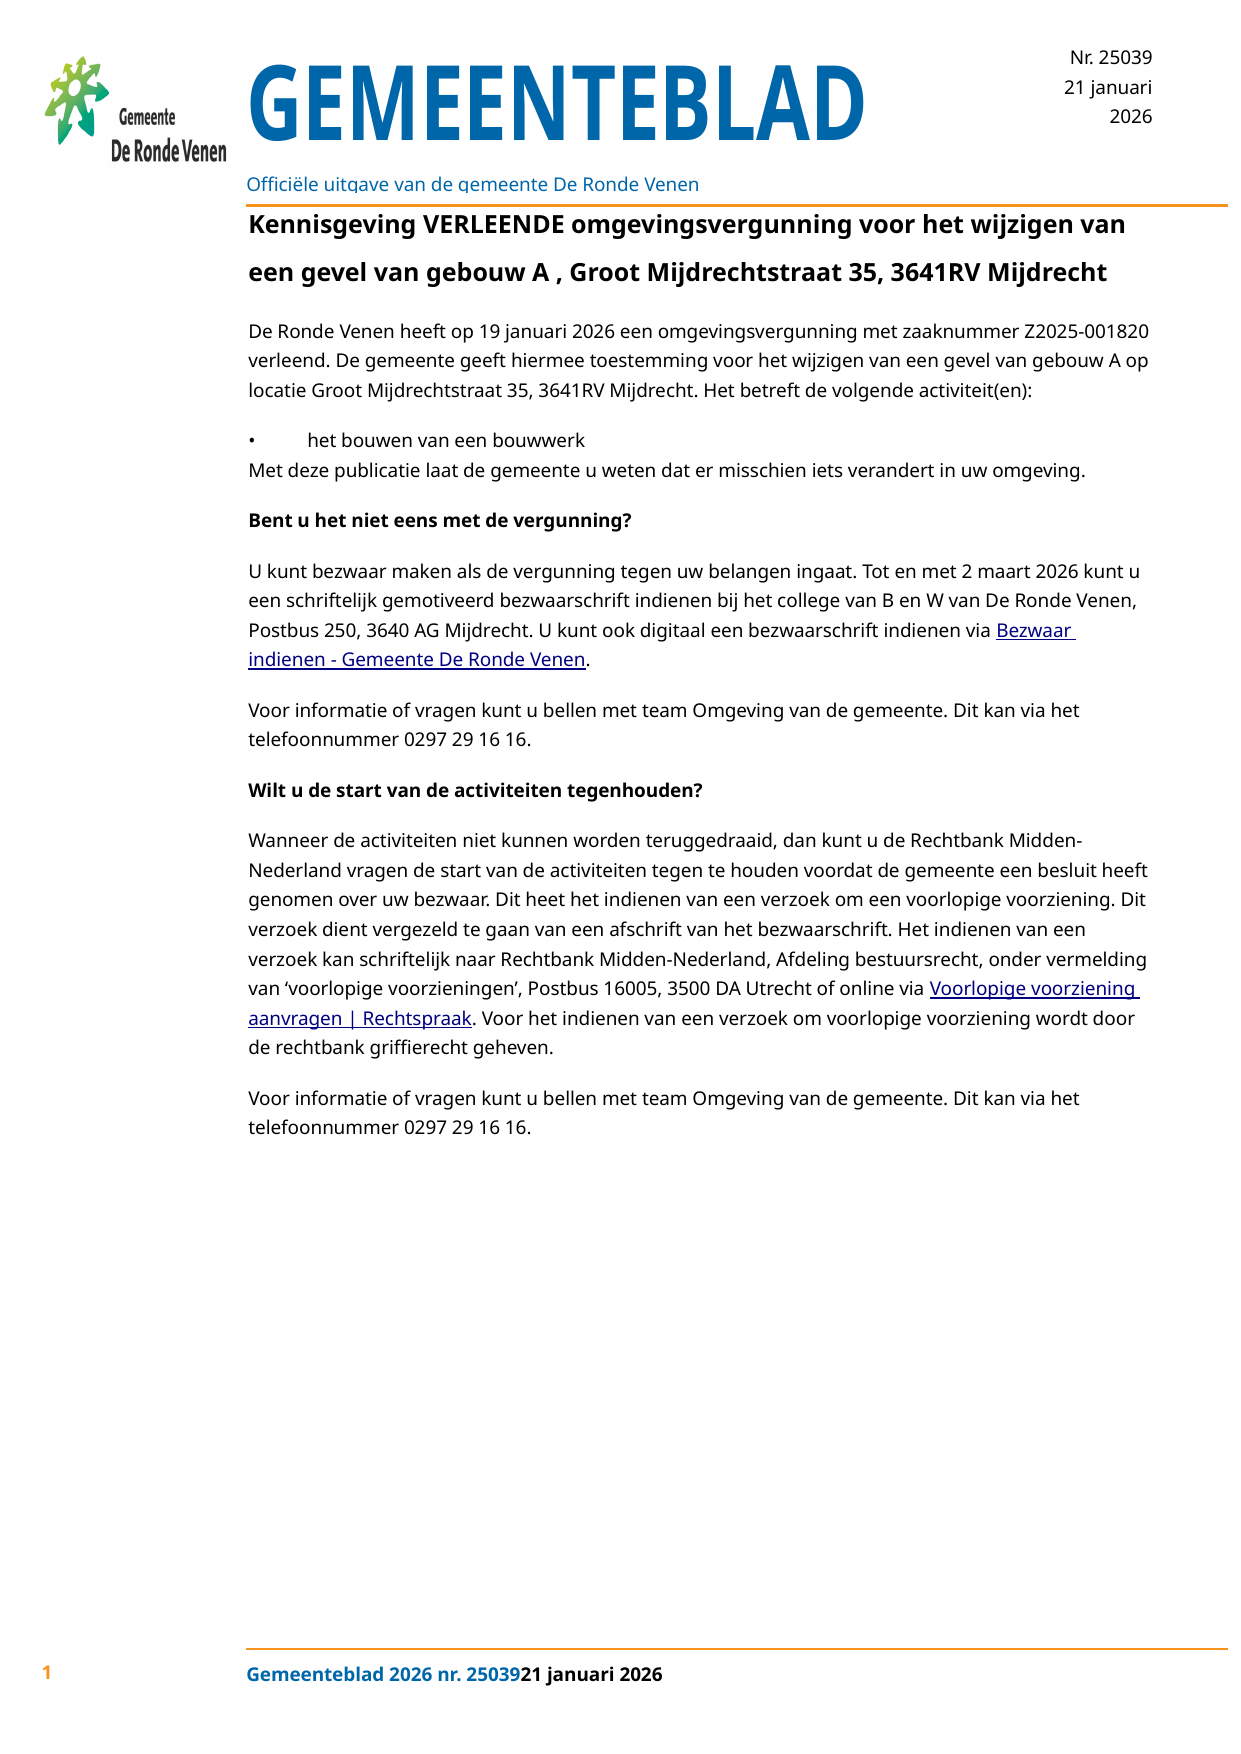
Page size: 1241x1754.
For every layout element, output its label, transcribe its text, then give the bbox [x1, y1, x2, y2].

text Wanneer de activiteiten niet kunnen worden teruggedraaid, dan kunt u de Rechtbank Midden-Nederland vragen de start van de activiteiten tegen te houden voordat de gemeente een besluit heeft genomen over uw bezwaar. Dit heet het indienen van een verzoek om een voorlopige voorziening. Dit verzoek dient vergezeld te gaan van een afschrift van het bezwaarschrift. Het indienen van een verzoek kan schriftelijk naar Rechtbank Midden-Nederland, Afdeling bestuursrecht, onder vermelding van ‘voorlopige voorzieningen’, Postbus 16005, 3500 DA Utrecht of online via Voorlopige voorziening aanvragen | Rechtspraak. Voor het indienen van een verzoek om voorlopige voorziening wordt door de rechtbank griffierecht geheven. [248, 827, 1152, 1060]
text Wilt u de start van de activiteiten tegenhouden? [248, 777, 1152, 803]
picture [41, 47, 231, 172]
text Voor informatie of vragen kunt u bellen met team Omgeving van de gemeente. Dit kan via het telefoonnummer 0297 29 16 16. [248, 1085, 1152, 1140]
list het bouwen van een bouwwerk [248, 427, 1152, 453]
text De Ronde Venen heeft op 19 januari 2026 een omgevingsvergunning met zaaknummer Z2025-001820 verleend. De gemeente geeft hiermee toestemming voor het wijzigen van een gevel van gebouw A op locatie Groot Mijdrechtstraat 35, 3641RV Mijdrecht. Het betreft de volgende activiteit(en): [248, 318, 1152, 403]
text Met deze publicatie laat de gemeente u weten dat er misschien iets verandert in uw omgeving. [248, 457, 1152, 483]
text Bent u het niet eens met de vergunning? [248, 507, 1152, 533]
text U kunt bezwaar maken als de vergunning tegen uw belangen ingaat. Tot en met 2 maart 2026 kunt u een schriftelijk gemotiveerd bezwaarschrift indienen bij het college van B en W van De Ronde Venen, Postbus 250, 3640 AG Mijdrecht. U kunt ook digitaal een bezwaarschrift indienen via Bezwaar indienen - Gemeente De Ronde Venen. [248, 558, 1152, 672]
text Kennisgeving VERLEENDE omgevingsvergunning voor het wijzigen van een gevel van gebouw A , Groot Mijdrechtstraat 35, 3641RV Mijdrecht [248, 207, 1152, 288]
text Voor informatie of vragen kunt u bellen met team Omgeving van de gemeente. Dit kan via het telefoonnummer 0297 29 16 16. [248, 697, 1152, 752]
